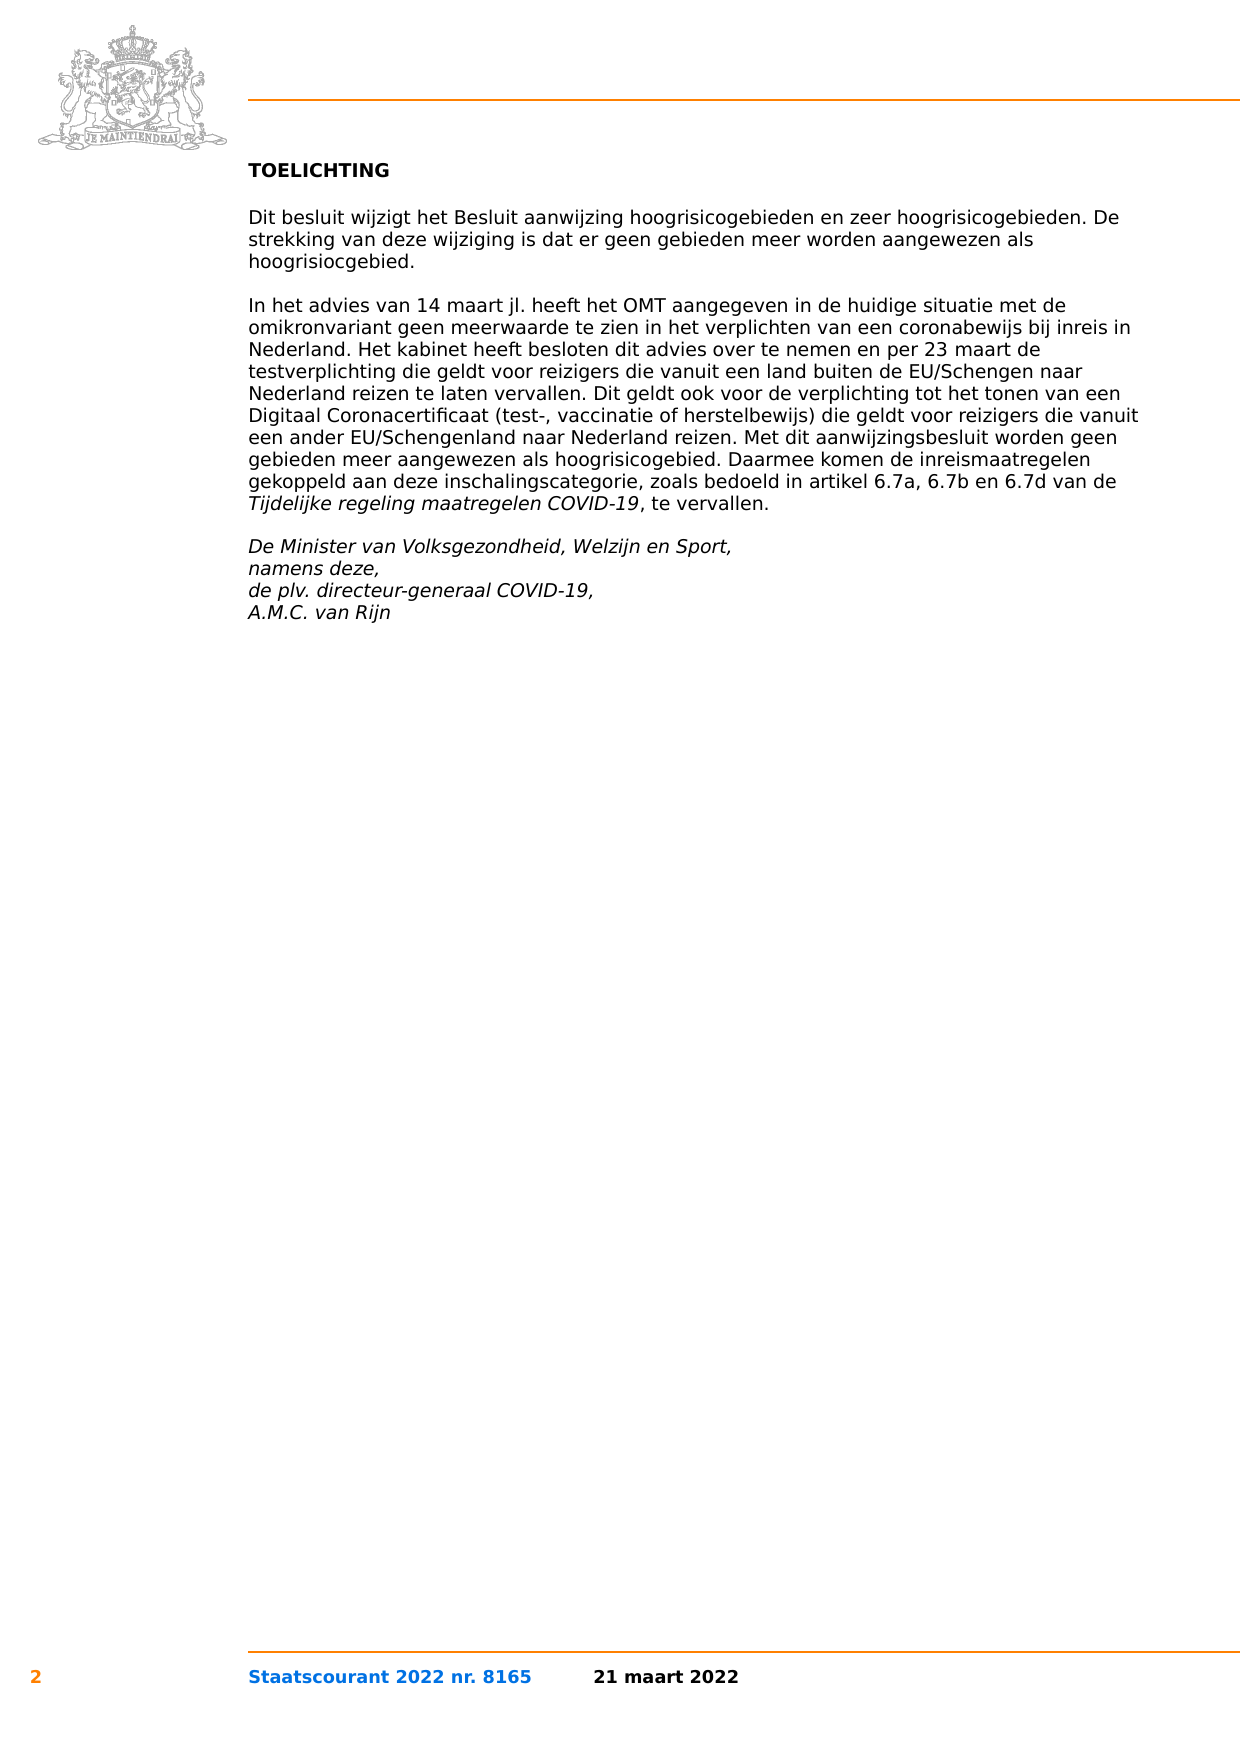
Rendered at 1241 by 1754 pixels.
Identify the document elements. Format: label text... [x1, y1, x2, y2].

picture [38, 25, 227, 150]
text De Minister van Volksgezondheid, Welzijn en Sport, namens deze, de plv. directeur-generaal COVID-19, A.M.C. van Rijn [248, 536, 1163, 624]
subtitle TOELICHTING [248, 160, 1163, 182]
text In het advies van 14 maart jl. heeft het OMT aangegeven in de huidige situatie met de omikronvariant geen meerwaarde te zien in het verplichten van een coronabewijs bij inreis in Nederland. Het kabinet heeft besloten dit advies over te nemen en per 23 maart de testverplichting die geldt voor reizigers die vanuit een land buiten de EU/Schengen naar Nederland reizen te laten vervallen. Dit geldt ook voor de verplichting tot het tonen van een Digitaal Coronacertificaat (test-, vaccinatie of herstelbewijs) die geldt voor reizigers die vanuit een ander EU/Schengenland naar Nederland reizen. Met dit aanwijzingsbesluit worden geen gebieden meer aangewezen als hoogrisicogebied. Daarmee komen de inreismaatregelen gekoppeld aan deze inschalingscategorie, zoals bedoeld in artikel 6.7a, 6.7b en 6.7d van de Tijdelijke regeling maatregelen COVID-19, te vervallen. [248, 295, 1163, 514]
text Dit besluit wijzigt het Besluit aanwijzing hoogrisicogebieden en zeer hoogrisicogebieden. De strekking van deze wijziging is dat er geen gebieden meer worden aangewezen als hoogrisiocgebied. [248, 207, 1163, 273]
